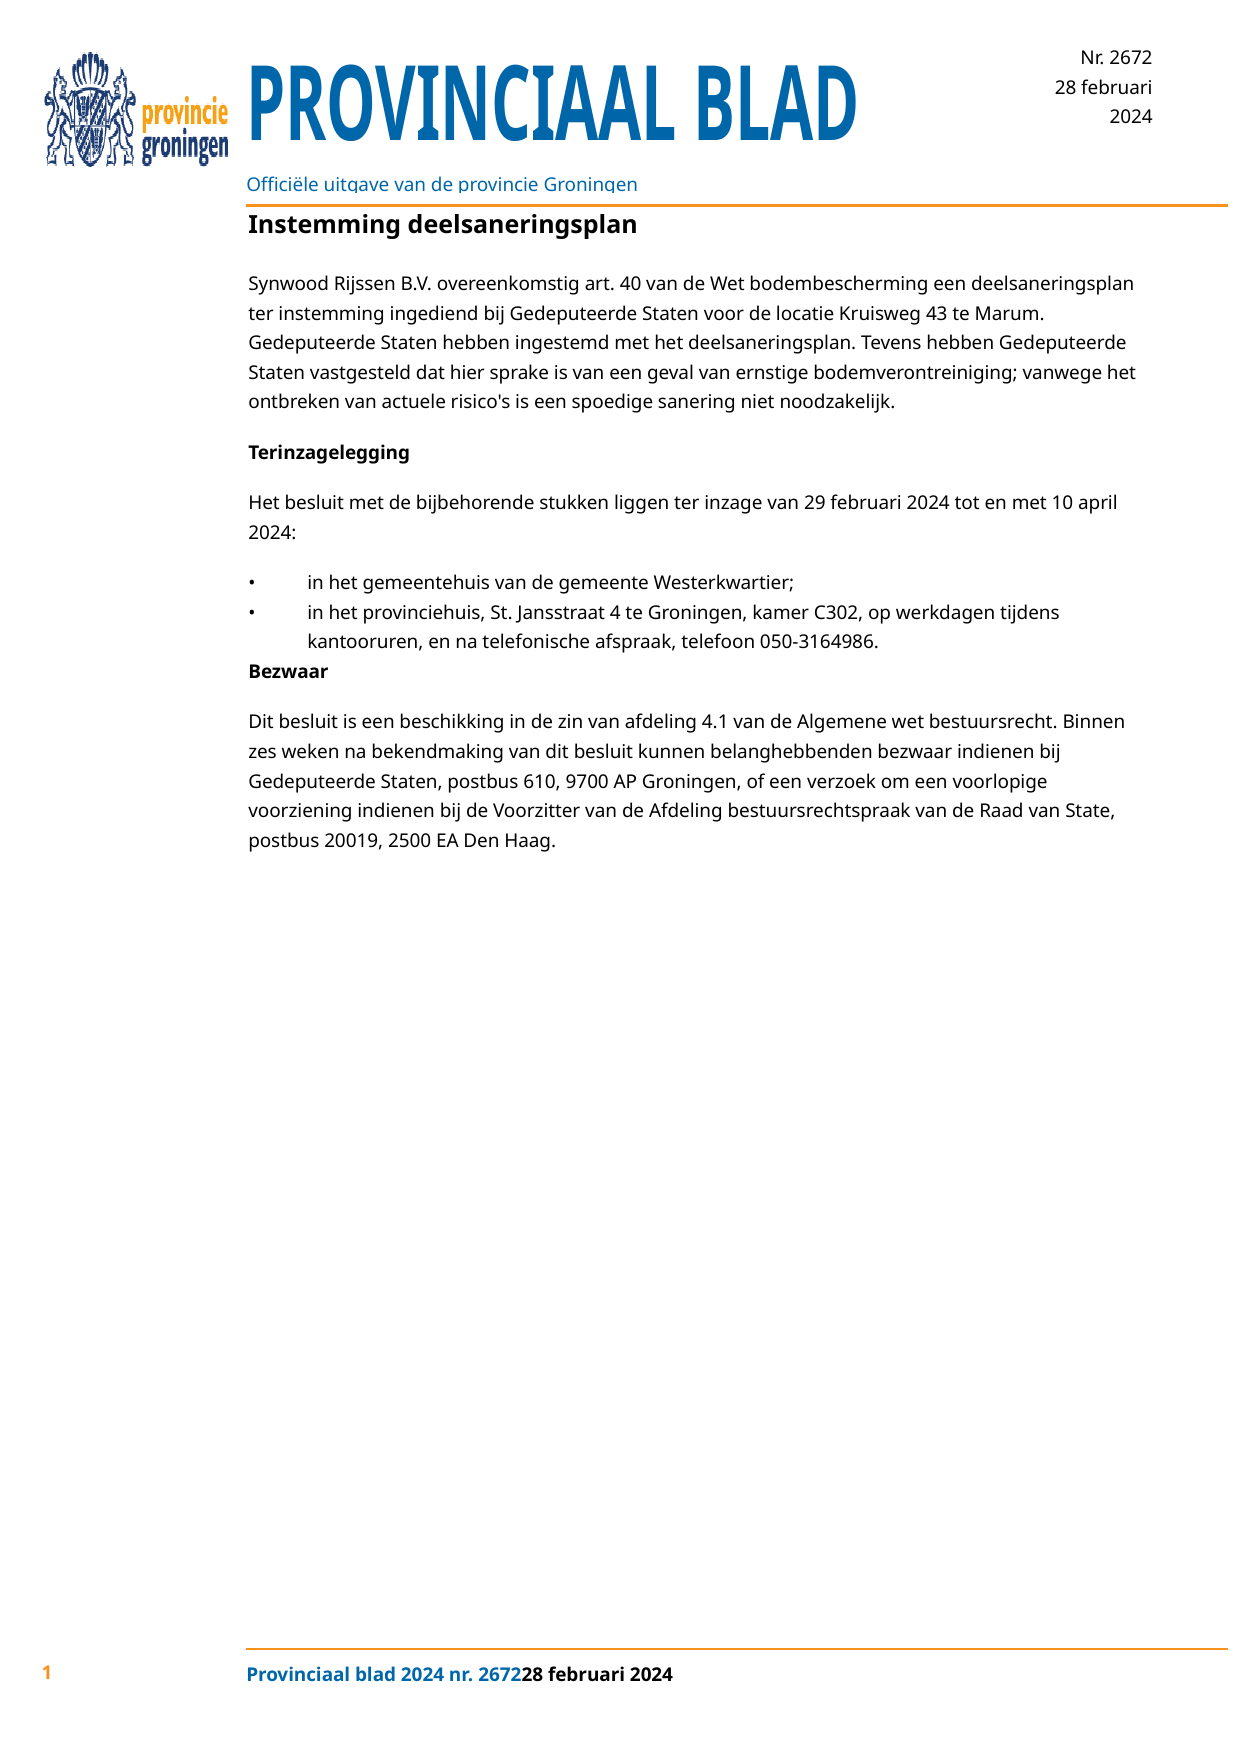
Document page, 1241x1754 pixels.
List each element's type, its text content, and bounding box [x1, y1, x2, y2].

text Terinzagelegging [248, 439, 1152, 465]
text Instemming deelsaneringsplan [248, 207, 1152, 241]
text Synwood Rijssen B.V. overeenkomstig art. 40 van de Wet bodembescherming een deelsaneringsplan ter instemming ingediend bij Gedeputeerde Staten voor de locatie Kruisweg 43 te Marum. Gedeputeerde Staten hebben ingestemd met het deelsaneringsplan. Tevens hebben Gedeputeerde Staten vastgesteld dat hier sprake is van een geval van ernstige bodemverontreiniging; vanwege het ontbreken van actuele risico's is een spoedige sanering niet noodzakelijk. [248, 270, 1152, 414]
list in het gemeentehuis van de gemeente Westerkwartier; [248, 569, 1152, 595]
text Bezwaar [248, 658, 1152, 684]
text Dit besluit is een beschikking in de zin van afdeling 4.1 van de Algemene wet bestuursrecht. Binnen zes weken na bekendmaking van dit besluit kunnen belanghebbenden bezwaar indienen bij Gedeputeerde Staten, postbus 610, 9700 AP Groningen, of een verzoek om een voorlopige voorziening indienen bij de Voorzitter van de Afdeling bestuursrechtspraak van de Raad van State, postbus 20019, 2500 EA Den Haag. [248, 709, 1152, 853]
text Het besluit met de bijbehorende stukken liggen ter inzage van 29 februari 2024 tot en met 10 april 2024: [248, 489, 1152, 545]
picture [41, 47, 231, 172]
list in het provinciehuis, St. Jansstraat 4 te Groningen, kamer C302, op werkdagen tijdens kantooruren, en na telefonische afspraak, telefoon 050-3164986. [248, 599, 1152, 654]
